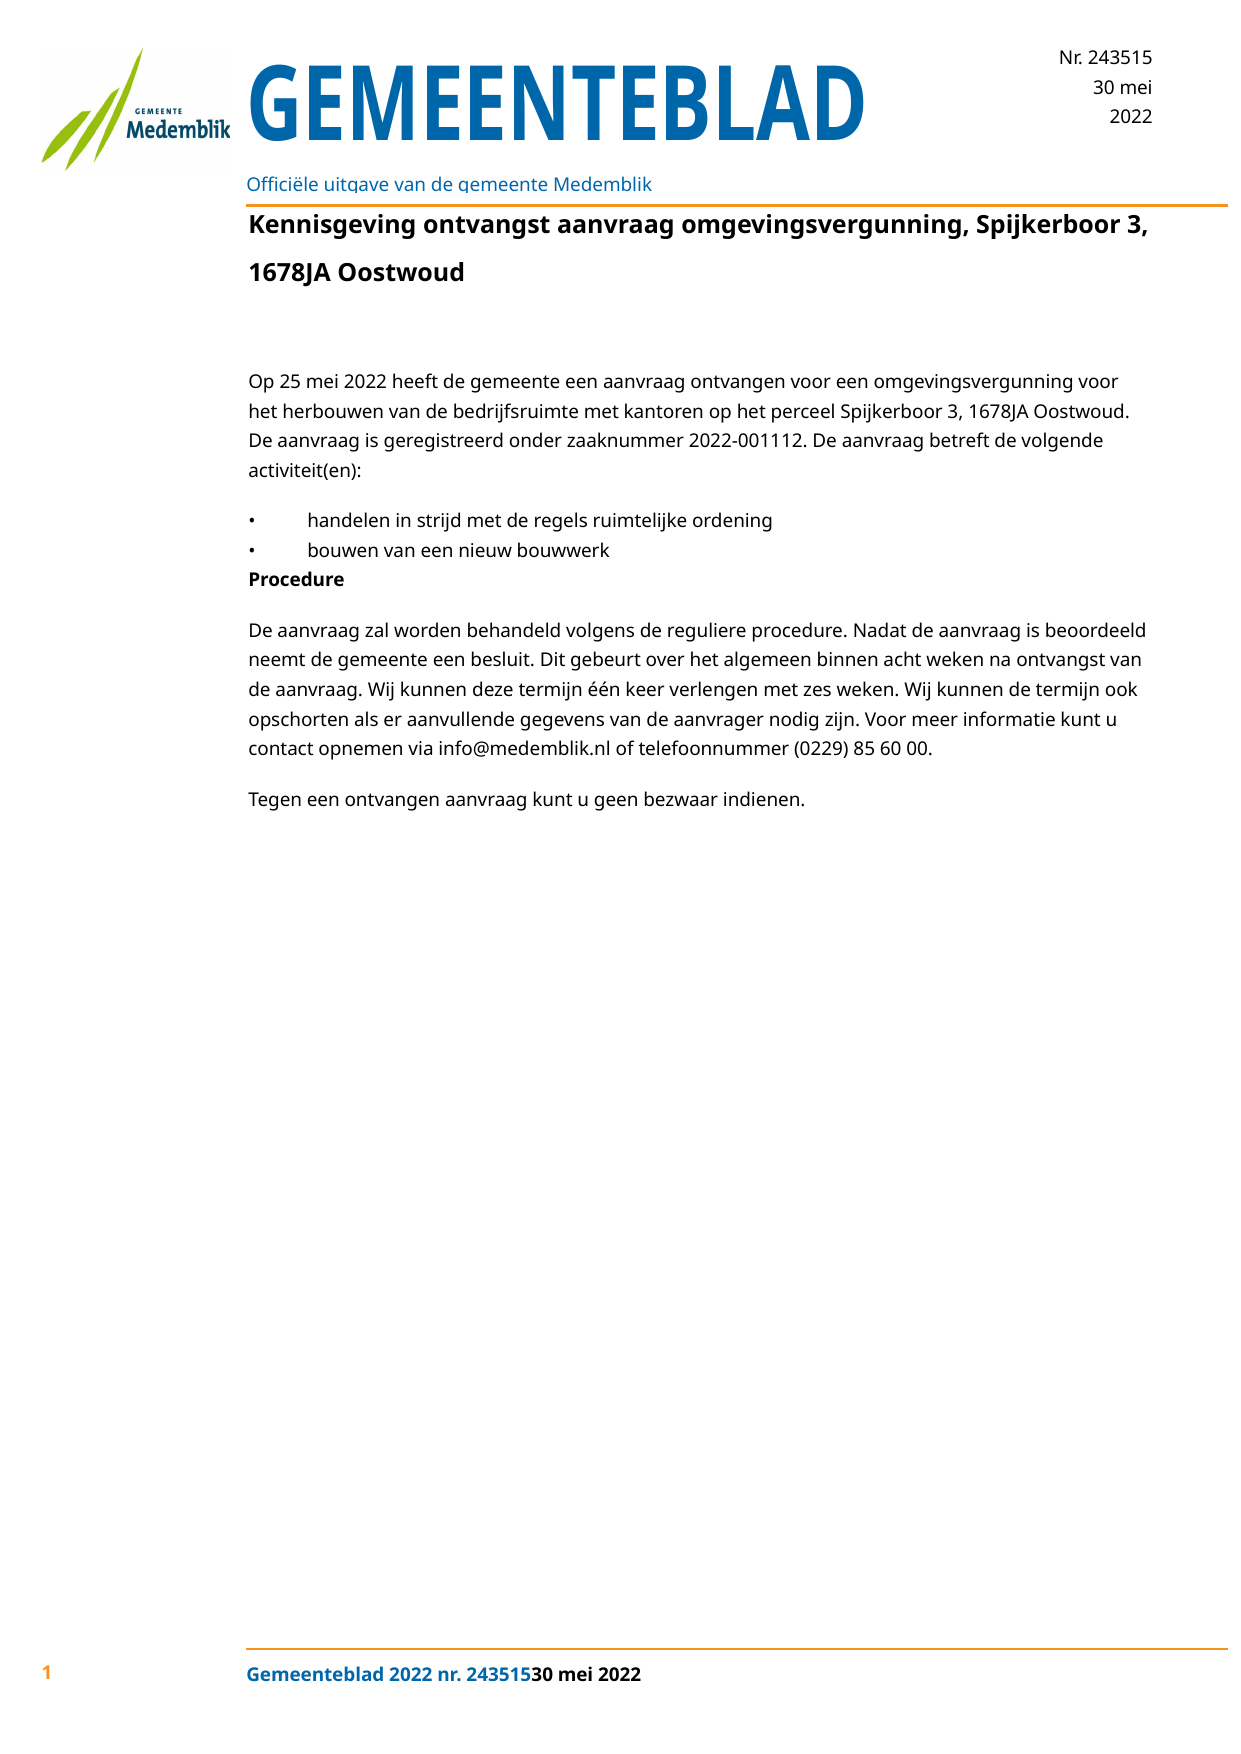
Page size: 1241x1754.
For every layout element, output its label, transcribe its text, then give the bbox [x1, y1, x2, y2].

picture [41, 47, 231, 172]
text Kennisgeving ontvangst aanvraag omgevingsvergunning, Spijkerboor 3, 1678JA Oostwoud [248, 207, 1152, 288]
list handelen in strijd met de regels ruimtelijke ordening [248, 507, 1152, 533]
list bouwen van een nieuw bouwwerk [248, 537, 1152, 563]
text Op 25 mei 2022 heeft de gemeente een aanvraag ontvangen voor een omgevingsvergunning voor het herbouwen van de bedrijfsruimte met kantoren op het perceel Spijkerboor 3, 1678JA Oostwoud. De aanvraag is geregistreerd onder zaaknummer 2022-001112. De aanvraag betreft de volgende activiteit(en): [248, 368, 1152, 483]
text De aanvraag zal worden behandeld volgens de reguliere procedure. Nadat de aanvraag is beoordeeld neemt de gemeente een besluit. Dit gebeurt over het algemeen binnen acht weken na ontvangst van de aanvraag. Wij kunnen deze termijn één keer verlengen met zes weken. Wij kunnen de termijn ook opschorten als er aanvullende gegevens van de aanvrager nodig zijn. Voor meer informatie kunt u contact opnemen via info@medemblik.nl of telefoonnummer (0229) 85 60 00. [248, 617, 1152, 761]
text Procedure [248, 567, 1152, 592]
text Tegen een ontvangen aanvraag kunt u geen bezwaar indienen. [248, 786, 1152, 812]
